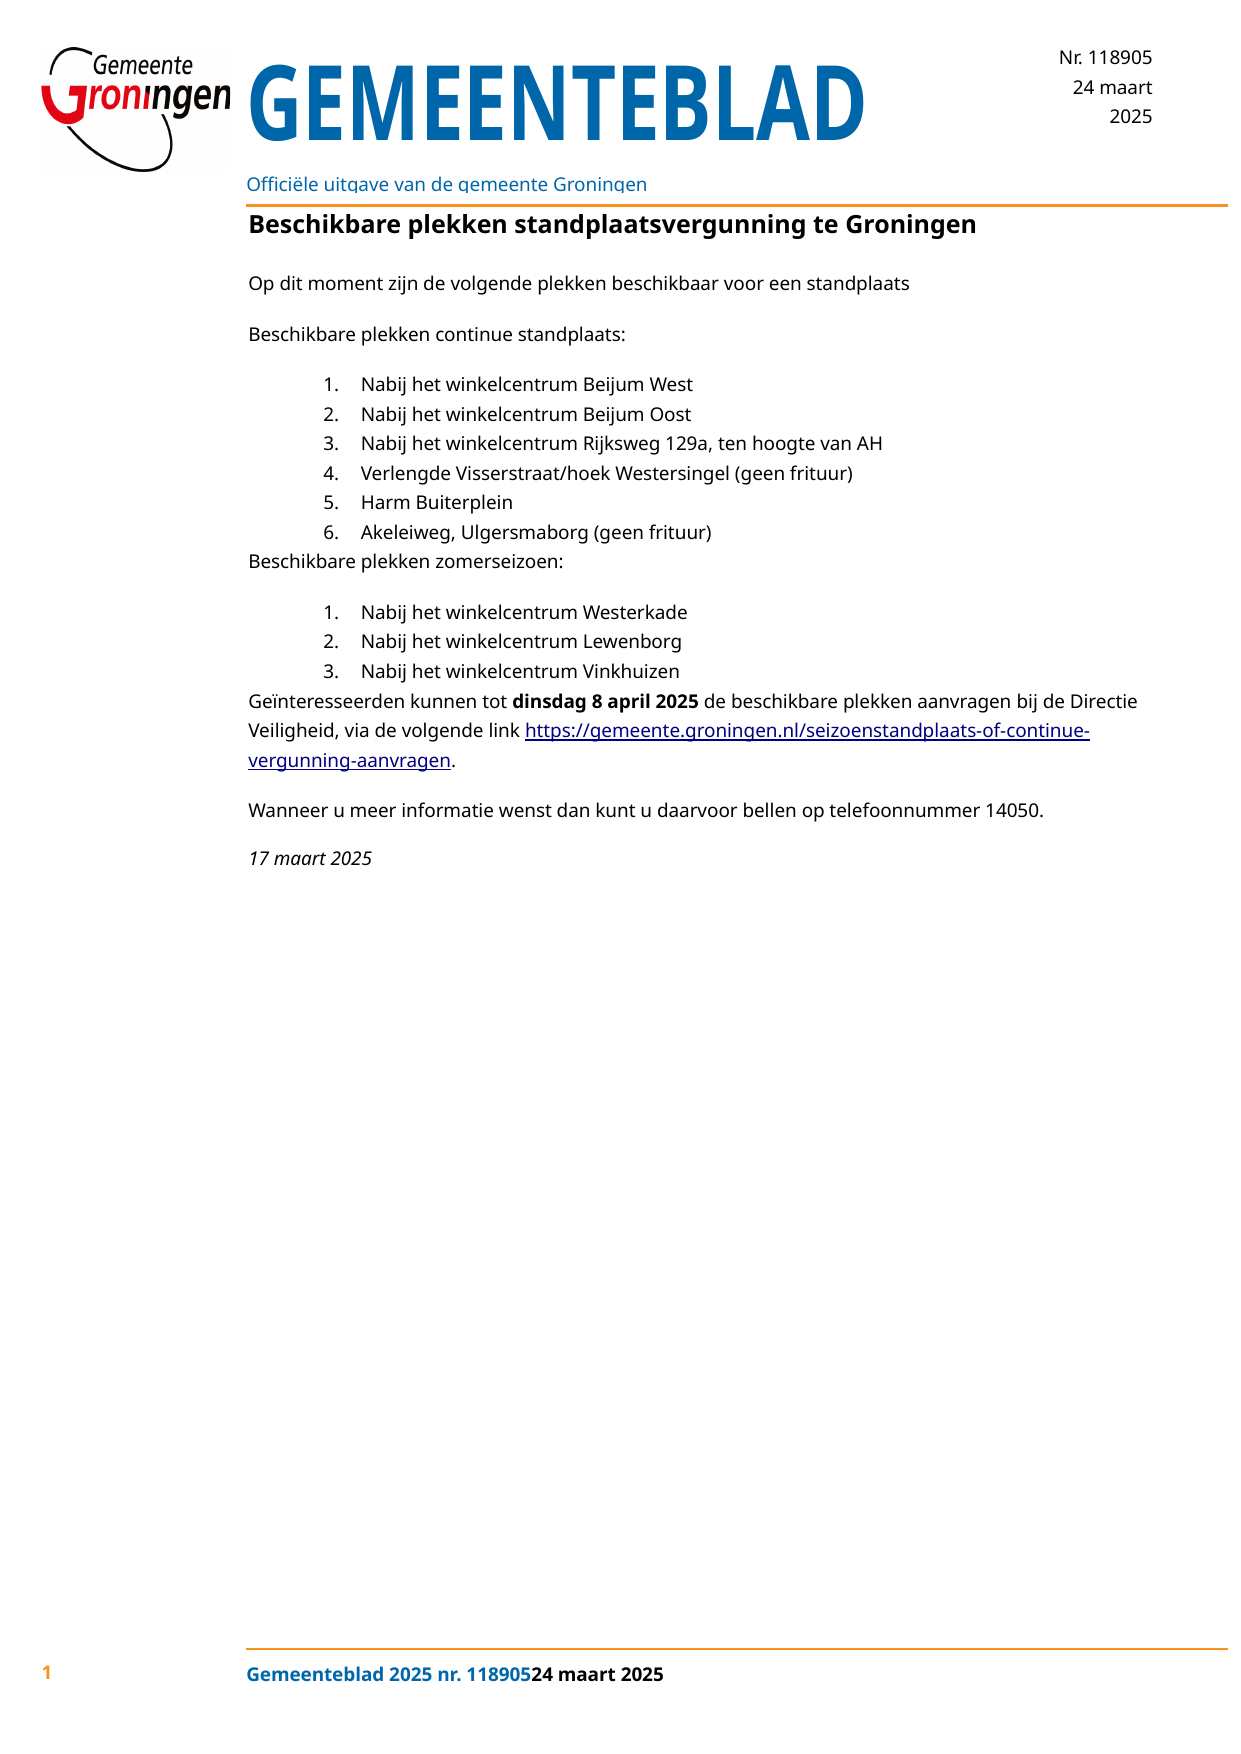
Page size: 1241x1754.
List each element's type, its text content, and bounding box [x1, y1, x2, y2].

text Beschikbare plekken standplaatsvergunning te Groningen [248, 207, 1152, 241]
list Nabij het winkelcentrum Westerkade [323, 599, 1152, 625]
list Akeleiweg, Ulgersmaborg (geen frituur) [323, 519, 1152, 545]
text Beschikbare plekken continue standplaats: [248, 321, 1152, 346]
text Wanneer u meer informatie wenst dan kunt u daarvoor bellen op telefoonnummer 14050. [248, 797, 1152, 823]
list Nabij het winkelcentrum Beijum Oost [323, 401, 1152, 426]
text Op dit moment zijn de volgende plekken beschikbaar voor een standplaats [248, 270, 1152, 296]
picture [41, 47, 231, 172]
text Geïnteresseerden kunnen tot dinsdag 8 april 2025 de beschikbare plekken aanvragen bij de Directie Veiligheid, via de volgende link https://gemeente.groningen.nl/seizoenstandplaats-of-continue-vergunning-aanvragen. [248, 688, 1152, 773]
list Harm Buiterplein [323, 489, 1152, 515]
list Verlengde Visserstraat/hoek Westersingel (geen frituur) [323, 460, 1152, 486]
text Beschikbare plekken zomerseizoen: [248, 549, 1152, 574]
list Nabij het winkelcentrum Vinkhuizen [323, 658, 1152, 684]
list Nabij het winkelcentrum Lewenborg [323, 629, 1152, 654]
list Nabij het winkelcentrum Rijksweg 129a, ten hoogte van AH [323, 430, 1152, 456]
list Nabij het winkelcentrum Beijum West [323, 371, 1152, 397]
text 17 maart 2025 [248, 845, 1152, 871]
